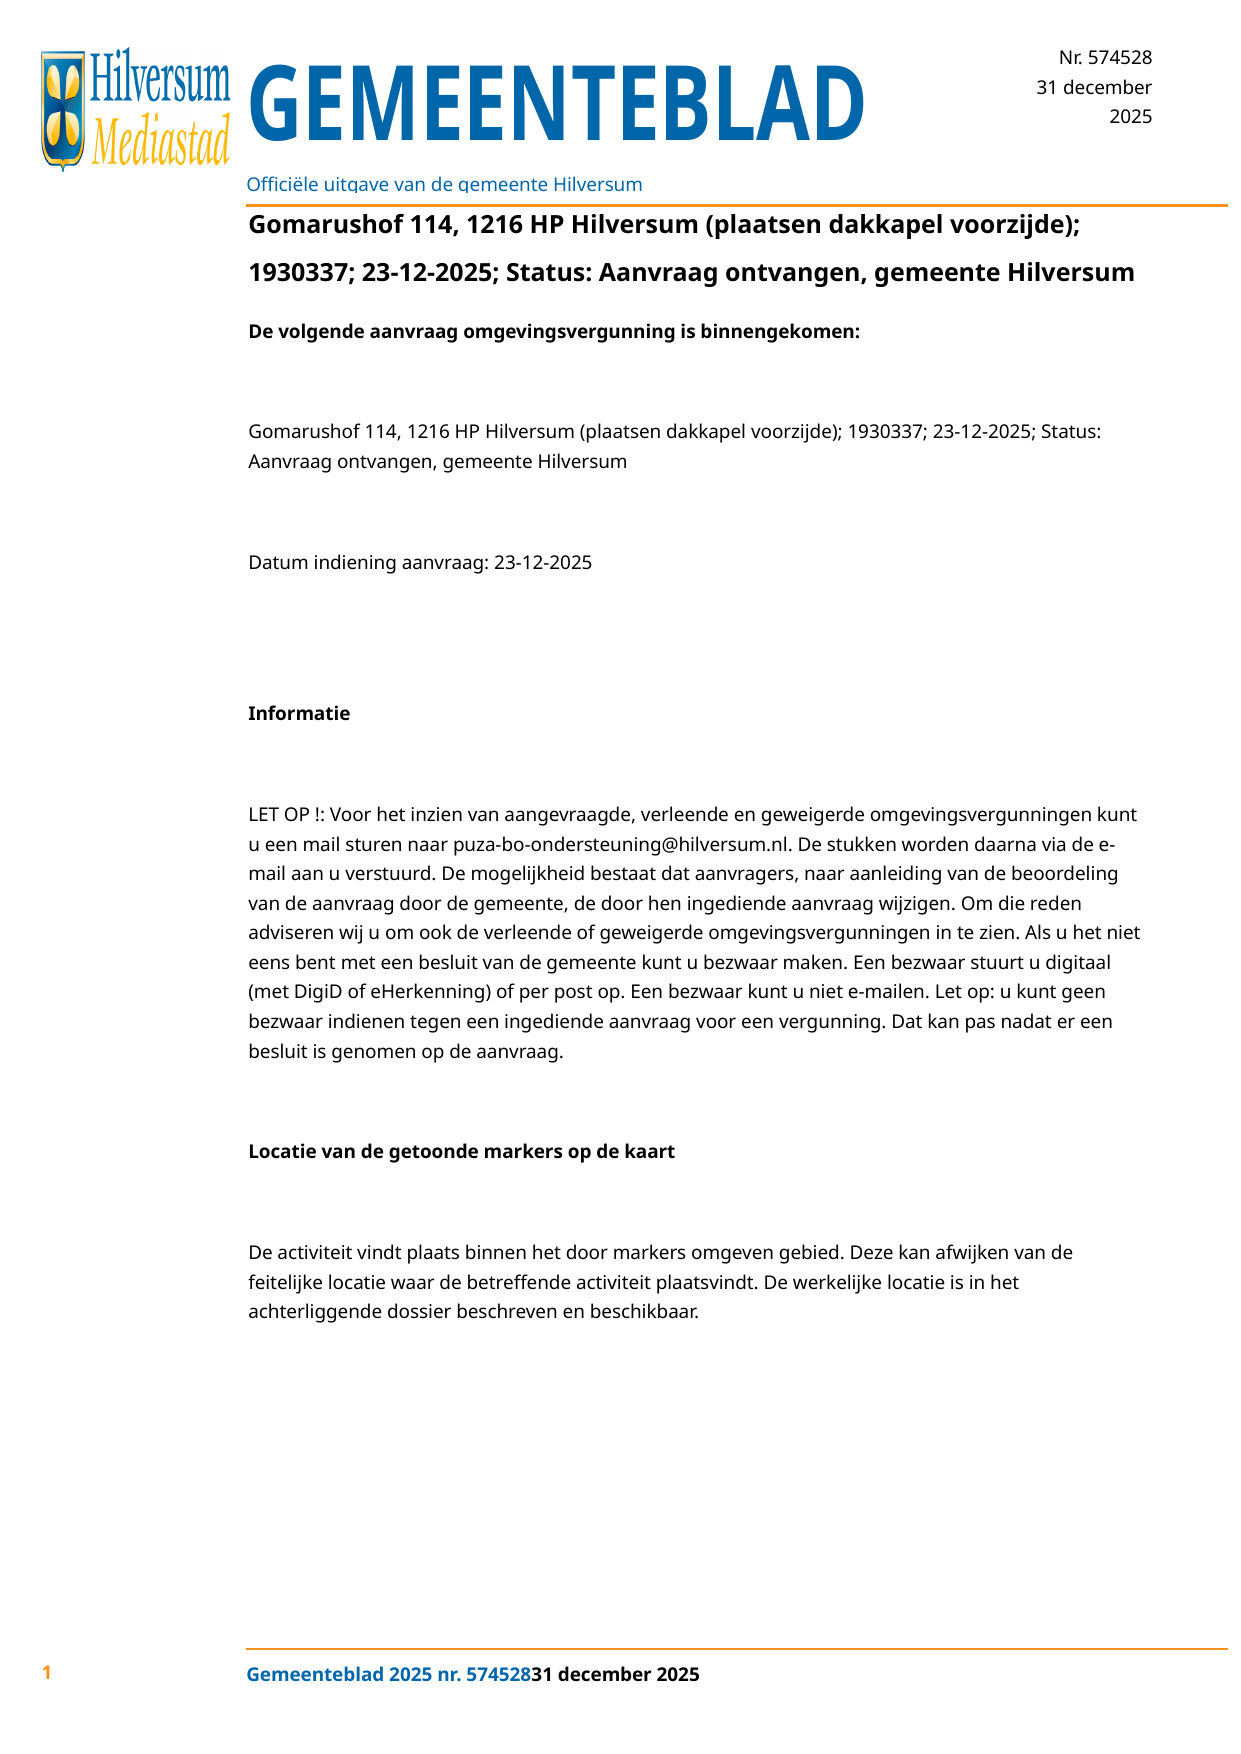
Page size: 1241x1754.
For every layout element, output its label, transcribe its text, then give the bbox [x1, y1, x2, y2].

text Locatie van de getoonde markers op de kaart [248, 1139, 1152, 1164]
text Datum indiening aanvraag: 23-12-2025 [248, 549, 1152, 575]
text Gomarushof 114, 1216 HP Hilversum (plaatsen dakkapel voorzijde); 1930337; 23-12-2025; Status: Aanvraag ontvangen, gemeente Hilversum [248, 207, 1152, 288]
text Gomarushof 114, 1216 HP Hilversum (plaatsen dakkapel voorzijde); 1930337; 23-12-2025; Status: Aanvraag ontvangen, gemeente Hilversum [248, 419, 1152, 474]
text LET OP !: Voor het inzien van aangevraagde, verleende en geweigerde omgevingsvergunningen kunt u een mail sturen naar puza-bo-ondersteuning@hilversum.nl. De stukken worden daarna via de e-mail aan u verstuurd. De mogelijkheid bestaat dat aanvragers, naar aanleiding van de beoordeling van de aanvraag door de gemeente, de door hen ingediende aanvraag wijzigen. Om die reden adviseren wij u om ook de verleende of geweigerde omgevingsvergunningen in te zien. Als u het niet eens bent met een besluit van de gemeente kunt u bezwaar maken. Een bezwaar stuurt u digitaal (met DigiD of eHerkenning) of per post op. Een bezwaar kunt u niet e-mailen. Let op: u kunt geen bezwaar indienen tegen een ingediende aanvraag voor een vergunning. Dat kan pas nadat er een besluit is genomen op de aanvraag. [248, 801, 1152, 1064]
text De volgende aanvraag omgevingsvergunning is binnengekomen: [248, 318, 1152, 344]
text De activiteit vindt plaats binnen het door markers omgeven gebied. Deze kan afwijken van de feitelijke locatie waar de betreffende activiteit plaatsvindt. De werkelijke locatie is in het achterliggende dossier beschreven en beschikbaar. [248, 1239, 1152, 1324]
picture [41, 47, 231, 172]
text Informatie [248, 700, 1152, 726]
